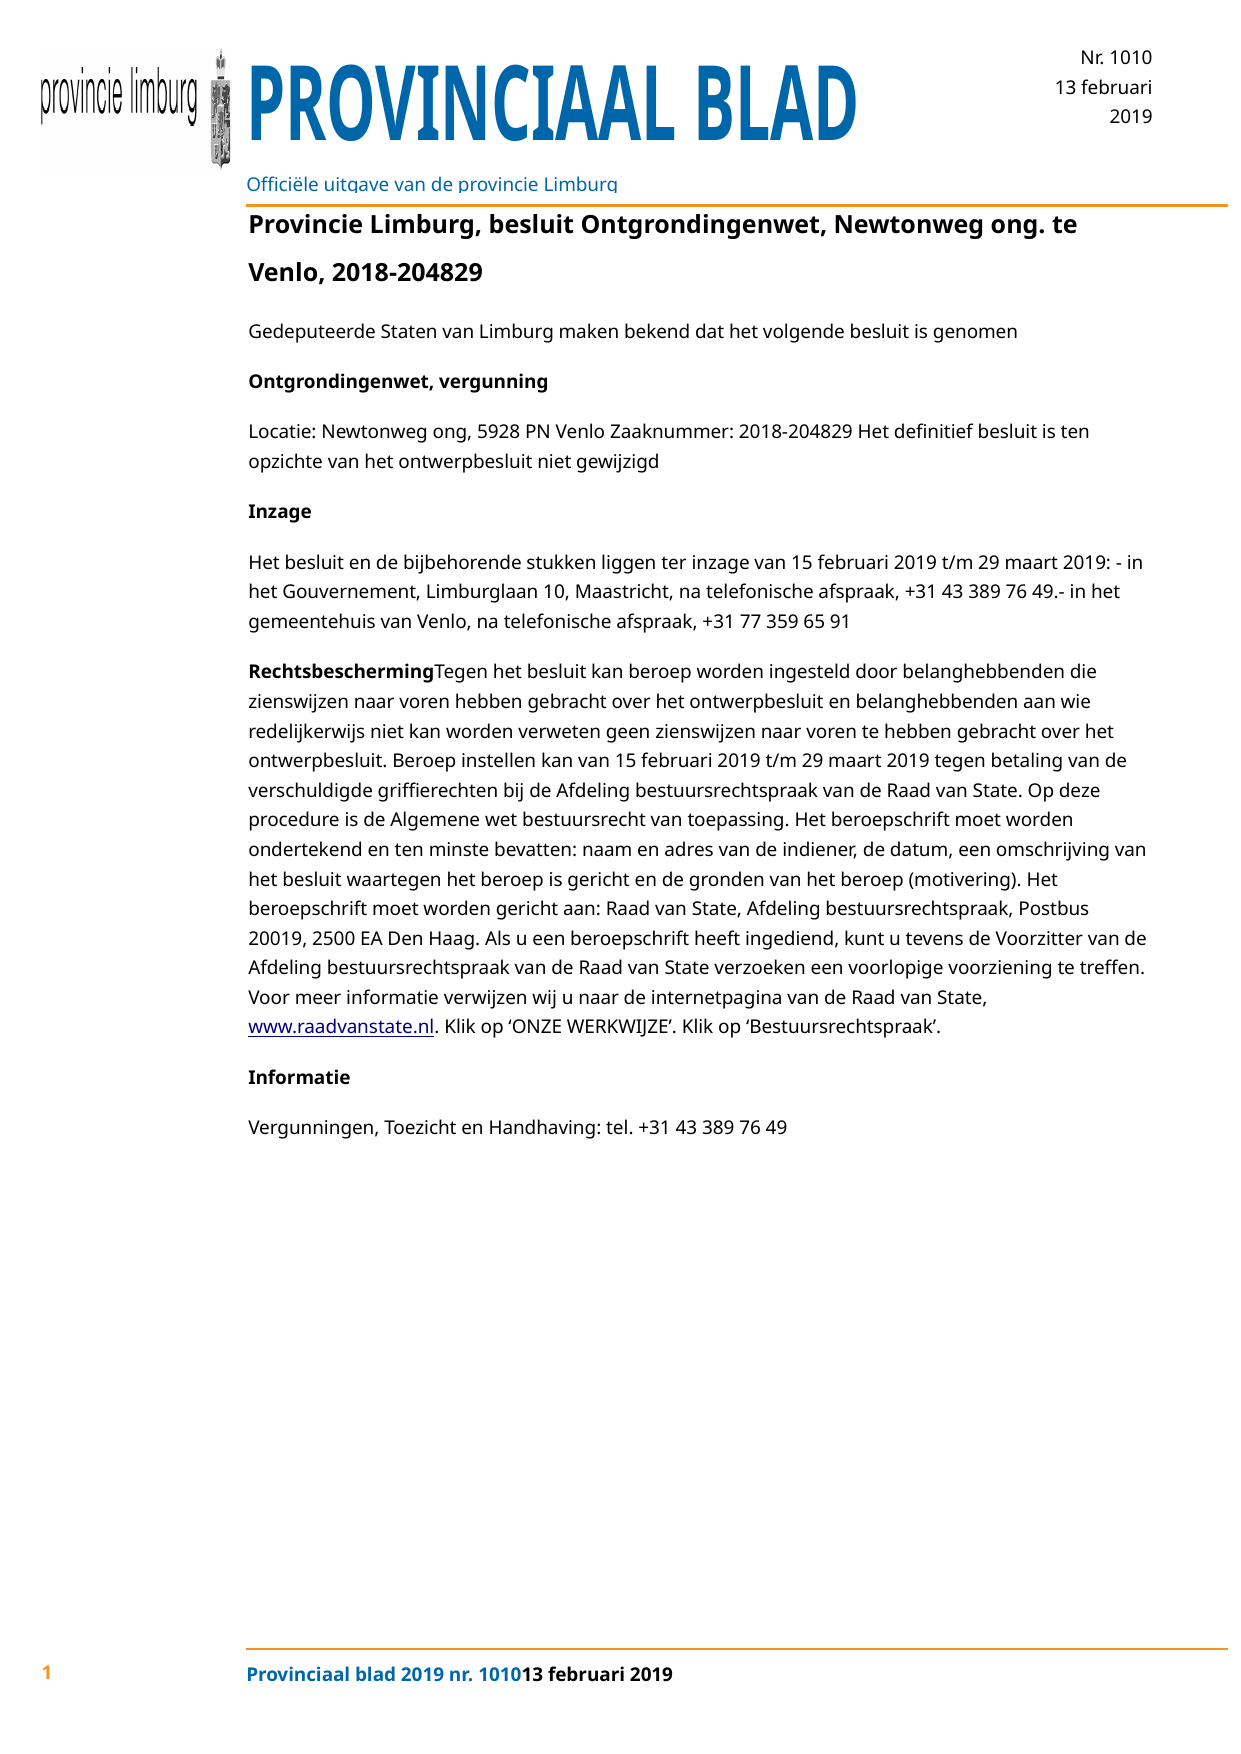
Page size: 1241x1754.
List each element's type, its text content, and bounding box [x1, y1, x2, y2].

text RechtsbeschermingTegen het besluit kan beroep worden ingesteld door belanghebbenden die zienswijzen naar voren hebben gebracht over het ontwerpbesluit en belanghebbenden aan wie redelijkerwijs niet kan worden verweten geen zienswijzen naar voren te hebben gebracht over het ontwerpbesluit. Beroep instellen kan van 15 februari 2019 t/m 29 maart 2019 tegen betaling van de verschuldigde griffierechten bij de Afdeling bestuursrechtspraak van de Raad van State. Op deze procedure is de Algemene wet bestuursrecht van toepassing. Het beroepschrift moet worden ondertekend en ten minste bevatten: naam en adres van de indiener, de datum, een omschrijving van het besluit waartegen het beroep is gericht en de gronden van het beroep (motivering). Het beroepschrift moet worden gericht aan: Raad van State, Afdeling bestuursrechtspraak, Postbus 20019, 2500 EA Den Haag. Als u een beroepschrift heeft ingediend, kunt u tevens de Voorzitter van de Afdeling bestuursrechtspraak van de Raad van State verzoeken een voorlopige voorziening te treffen. Voor meer informatie verwijzen wij u naar de internetpagina van de Raad van State, www.raadvanstate.nl. Klik op ‘ONZE WERKWIJZE’. Klik op ‘Bestuursrechtspraak’. [248, 659, 1152, 1039]
text Het besluit en de bijbehorende stukken liggen ter inzage van 15 februari 2019 t/m 29 maart 2019: - in het Gouvernement, Limburglaan 10, Maastricht, na telefonische afspraak, +31 43 389 76 49.- in het gemeentehuis van Venlo, na telefonische afspraak, +31 77 359 65 91 [248, 549, 1152, 634]
text Vergunningen, Toezicht en Handhaving: tel. +31 43 389 76 49 [248, 1114, 1152, 1140]
text Gedeputeerde Staten van Limburg maken bekend dat het volgende besluit is genomen [248, 318, 1152, 344]
text Ontgrondingenwet, vergunning [248, 368, 1152, 394]
picture [41, 47, 231, 172]
text Informatie [248, 1064, 1152, 1090]
text Locatie: Newtonweg ong, 5928 PN Venlo Zaaknummer: 2018-204829 Het definitief besluit is ten opzichte van het ontwerpbesluit niet gewijzigd [248, 419, 1152, 474]
text Provincie Limburg, besluit Ontgrondingenwet, Newtonweg ong. te Venlo, 2018-204829 [248, 207, 1152, 288]
text Inzage [248, 499, 1152, 524]
